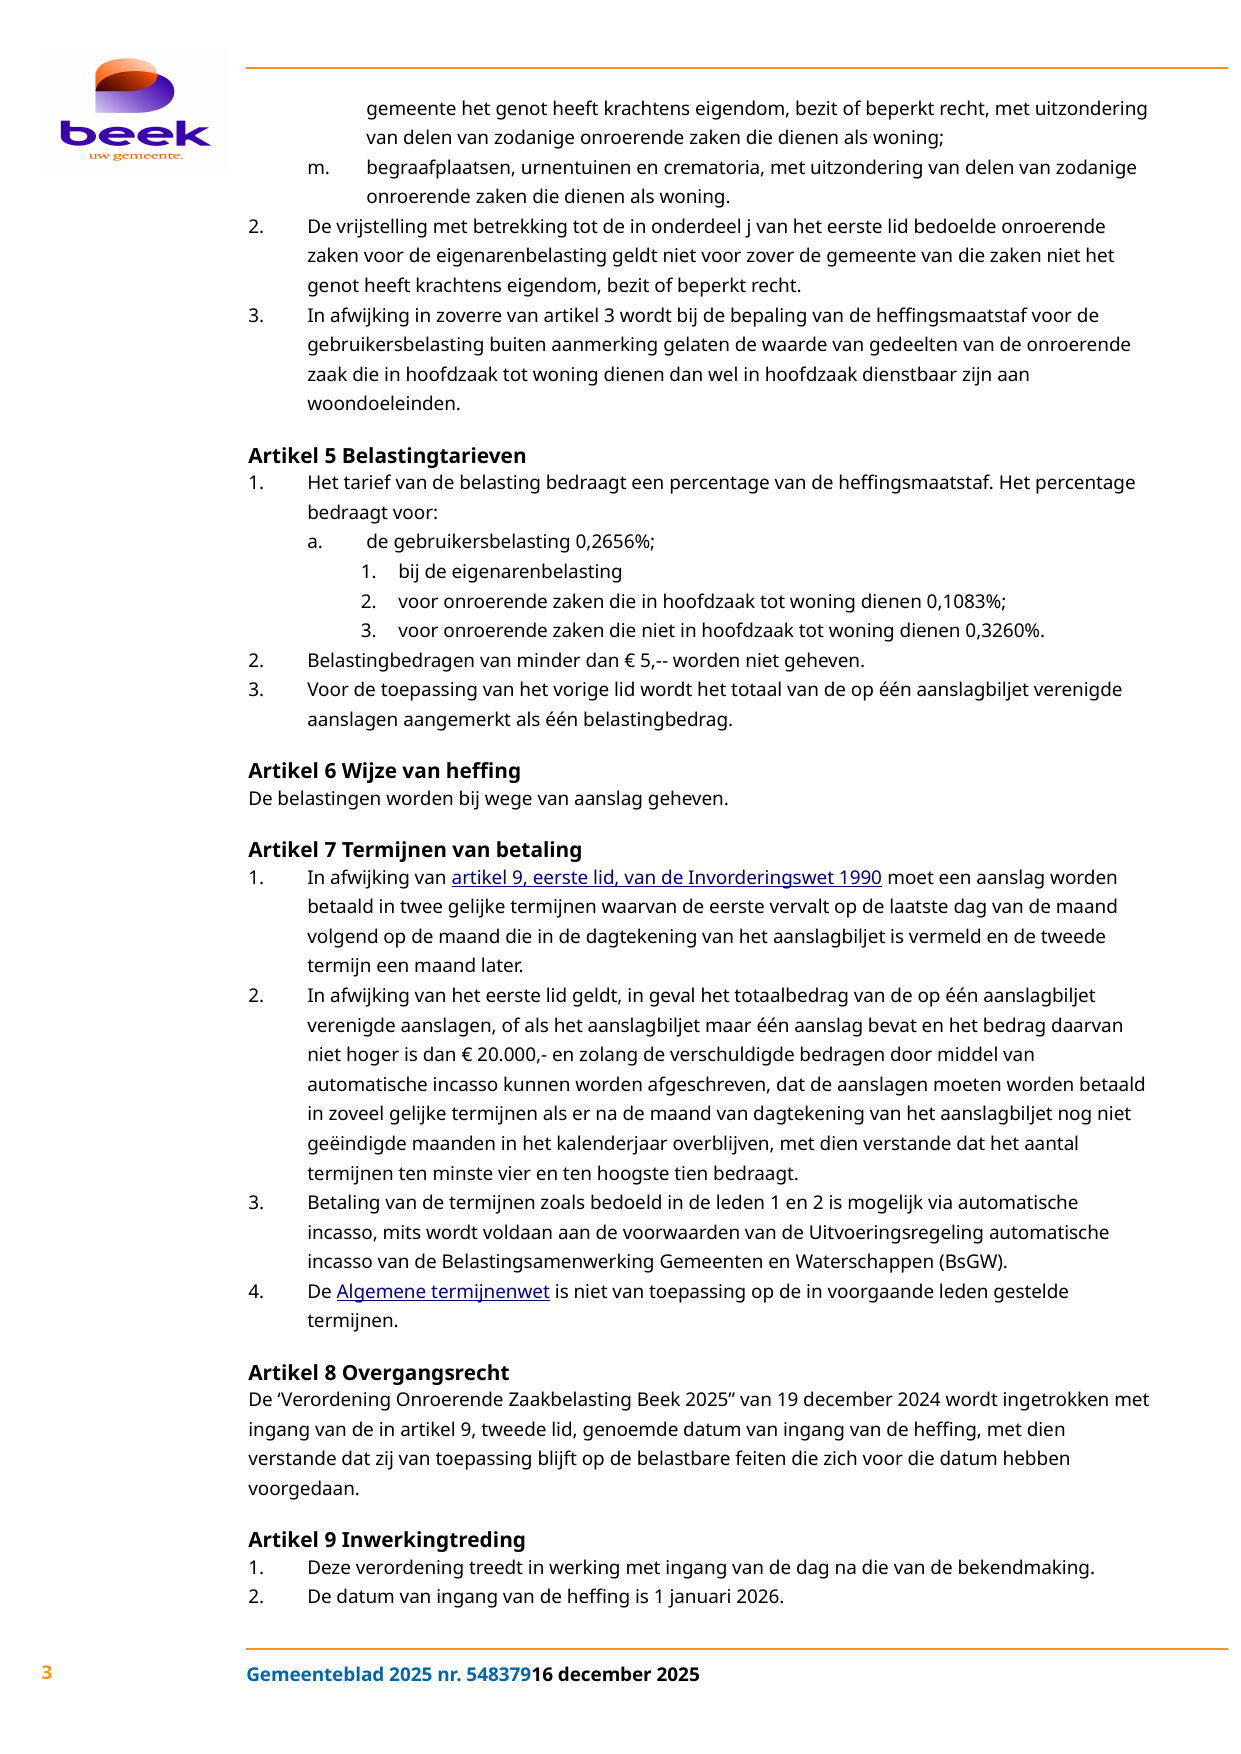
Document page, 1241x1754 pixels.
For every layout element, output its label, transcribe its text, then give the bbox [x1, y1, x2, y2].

list gemeente het genot heeft krachtens eigendom, bezit of beperkt recht, met uitzondering van delen van zodanige onroerende zaken die dienen als woning; [307, 95, 1152, 150]
text Artikel 8 Overgangsrecht [248, 1358, 1152, 1386]
list Het tarief van de belasting bedraagt een percentage van de heffingsmaatstaf. Het percentage bedraagt voor: [248, 469, 1152, 525]
list De Algemene termijnenwet is niet van toepassing op de in voorgaande leden gestelde termijnen. [248, 1278, 1152, 1333]
list de gebruikersbelasting 0,2656%; [307, 529, 1152, 554]
text De ‘Verordening Onroerende Zaakbelasting Beek 2025” van 19 december 2024 wordt ingetrokken met ingang van de in artikel 9, tweede lid, genoemde datum van ingang van de heffing, met dien verstande dat zij van toepassing blijft op de belastbare feiten die zich voor die datum hebben voorgedaan. [248, 1386, 1152, 1501]
list De datum van ingang van de heffing is 1 januari 2026. [248, 1584, 1152, 1609]
text Artikel 9 Inwerkingtreding [248, 1526, 1152, 1554]
list Betaling van de termijnen zoals bedoeld in de leden 1 en 2 is mogelijk via automatische incasso, mits wordt voldaan aan de voorwaarden van de Uitvoeringsregeling automatische incasso van de Belastingsamenwerking Gemeenten en Waterschappen (BsGW). [248, 1189, 1152, 1274]
list voor onroerende zaken die niet in hoofdzaak tot woning dienen 0,3260%. [361, 617, 1152, 643]
list In afwijking van het eerste lid geldt, in geval het totaalbedrag van de op één aanslagbiljet verenigde aanslagen, of als het aanslagbiljet maar één aanslag bevat en het bedrag daarvan niet hoger is dan € 20.000,- en zolang de verschuldigde bedragen door middel van automatische incasso kunnen worden afgeschreven, dat de aanslagen moeten worden betaald in zoveel gelijke termijnen als er na de maand van dagtekening van het aanslagbiljet nog niet geëindigde maanden in het kalenderjaar overblijven, met dien verstande dat het aantal termijnen ten minste vier en ten hoogste tien bedraagt. [248, 982, 1152, 1185]
text De belastingen worden bij wege van aanslag geheven. [248, 785, 1152, 811]
list Belastingbedragen van minder dan € 5,-- worden niet geheven. [248, 647, 1152, 673]
picture [41, 47, 231, 172]
text Artikel 6 Wijze van heffing [248, 757, 1152, 785]
list In afwijking in zoverre van artikel 3 wordt bij de bepaling van de heffingsmaatstaf voor de gebruikersbelasting buiten aanmerking gelaten de waarde van gedeelten van de onroerende zaak die in hoofdzaak tot woning dienen dan wel in hoofdzaak dienstbaar zijn aan woondoeleinden. [248, 302, 1152, 416]
text Artikel 7 Termijnen van betaling [248, 835, 1152, 864]
list bij de eigenarenbelasting [361, 558, 1152, 584]
list begraafplaatsen, urnentuinen en crematoria, met uitzondering van delen van zodanige onroerende zaken die dienen als woning. [307, 154, 1152, 209]
text Artikel 5 Belastingtarieven [248, 441, 1152, 469]
list Deze verordening treedt in werking met ingang van de dag na die van de bekendmaking. [248, 1554, 1152, 1580]
list In afwijking van artikel 9, eerste lid, van de Invorderingswet 1990 moet een aanslag worden betaald in twee gelijke termijnen waarvan de eerste vervalt op de laatste dag van de maand volgend op de maand die in de dagtekening van het aanslagbiljet is vermeld en de tweede termijn een maand later. [248, 864, 1152, 978]
list voor onroerende zaken die in hoofdzaak tot woning dienen 0,1083%; [361, 588, 1152, 613]
list De vrijstelling met betrekking tot de in onderdeel j van het eerste lid bedoelde onroerende zaken voor de eigenarenbelasting geldt niet voor zover de gemeente van die zaken niet het genot heeft krachtens eigendom, bezit of beperkt recht. [248, 213, 1152, 298]
list Voor de toepassing van het vorige lid wordt het totaal van de op één aanslagbiljet verenigde aanslagen aangemerkt als één belastingbedrag. [248, 677, 1152, 732]
